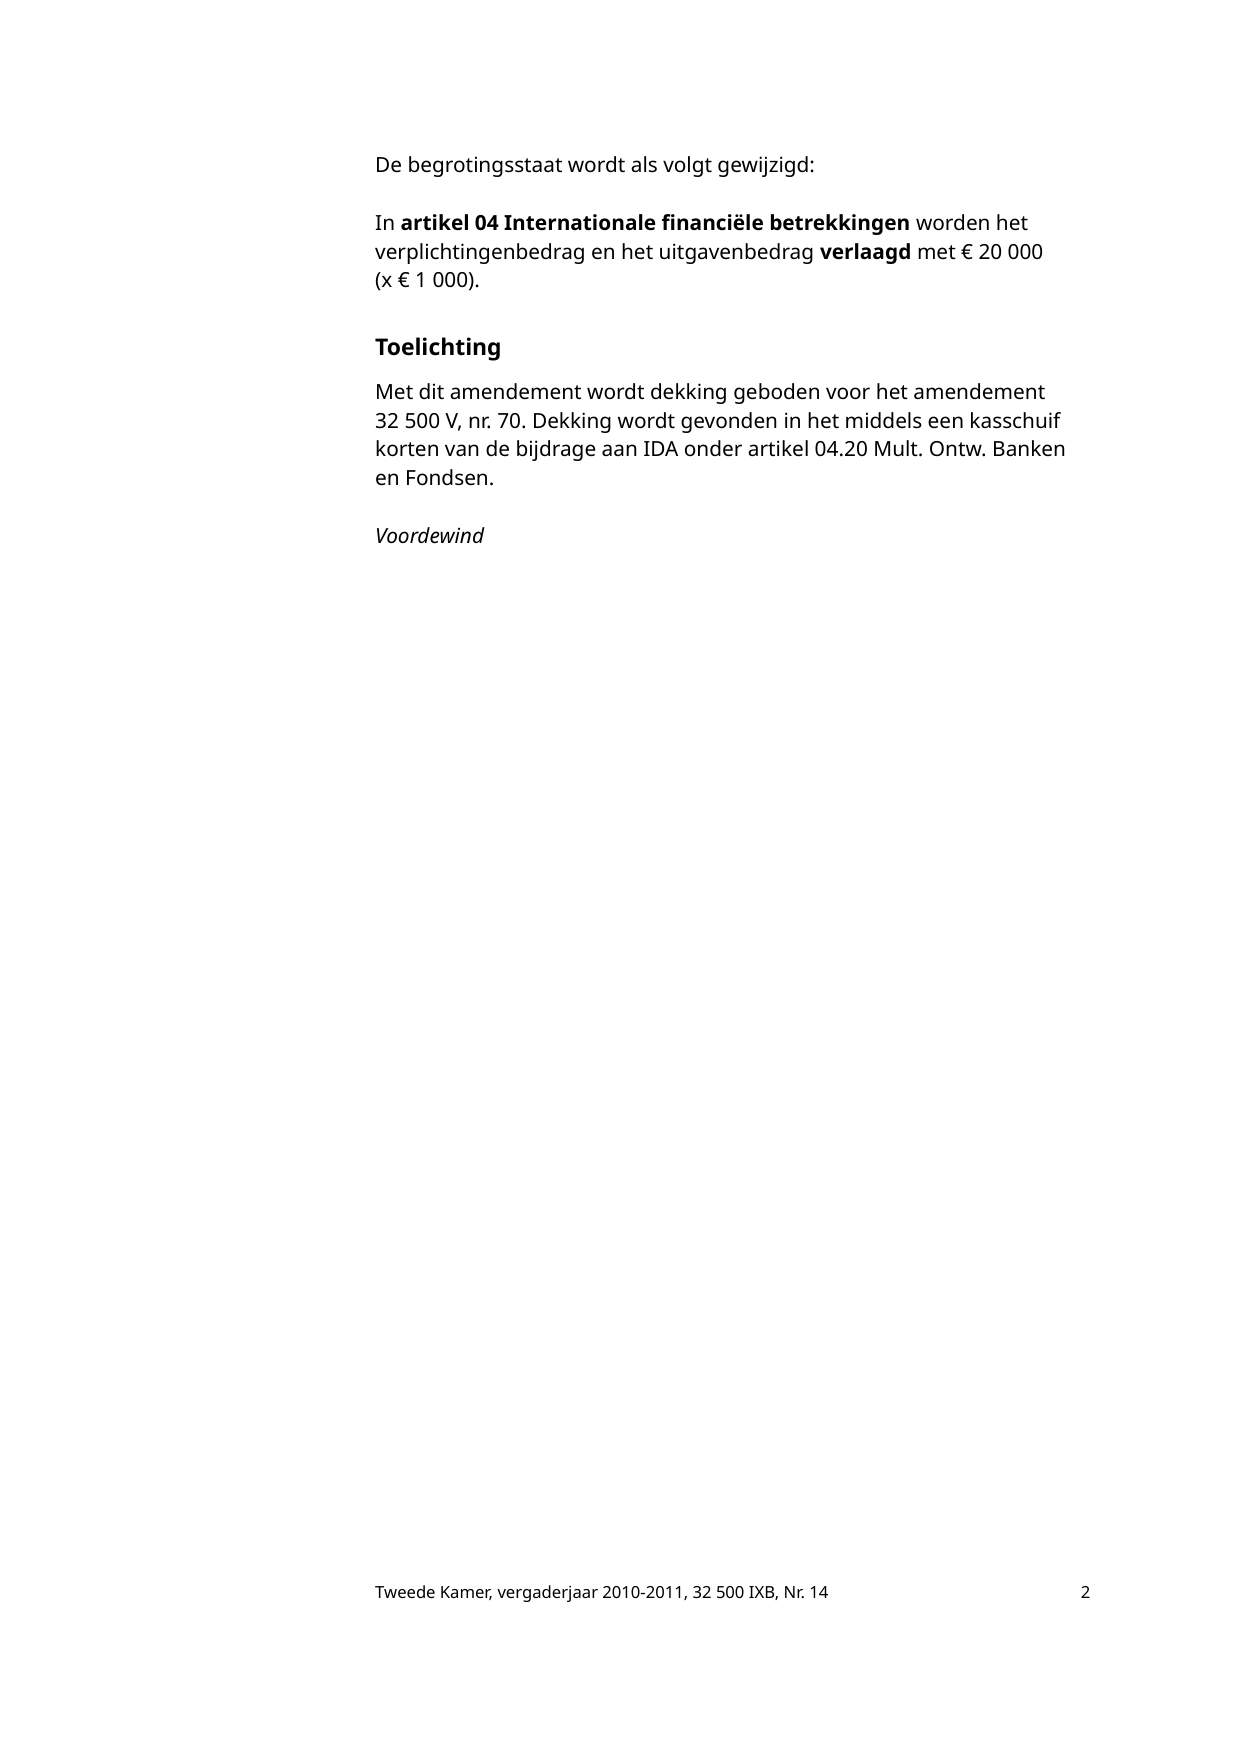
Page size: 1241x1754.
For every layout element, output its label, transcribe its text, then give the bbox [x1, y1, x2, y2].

text Voordewind [375, 521, 1090, 550]
text Met dit amendement wordt dekking geboden voor het amendement 32 500 V, nr. 70. Dekking wordt gevonden in het middels een kasschuif korten van de bijdrage aan IDA onder artikel 04.20 Mult. Ontw. Banken en Fondsen. [375, 377, 1090, 491]
text In artikel 04 Internationale financiële betrekkingen worden het verplichtingenbedrag en het uitgavenbedrag verlaagd met € 20 000 (x € 1 000). [375, 208, 1090, 294]
text De begrotingsstaat wordt als volgt gewijzigd: [375, 150, 1090, 178]
subtitle Toelichting [375, 331, 1090, 362]
